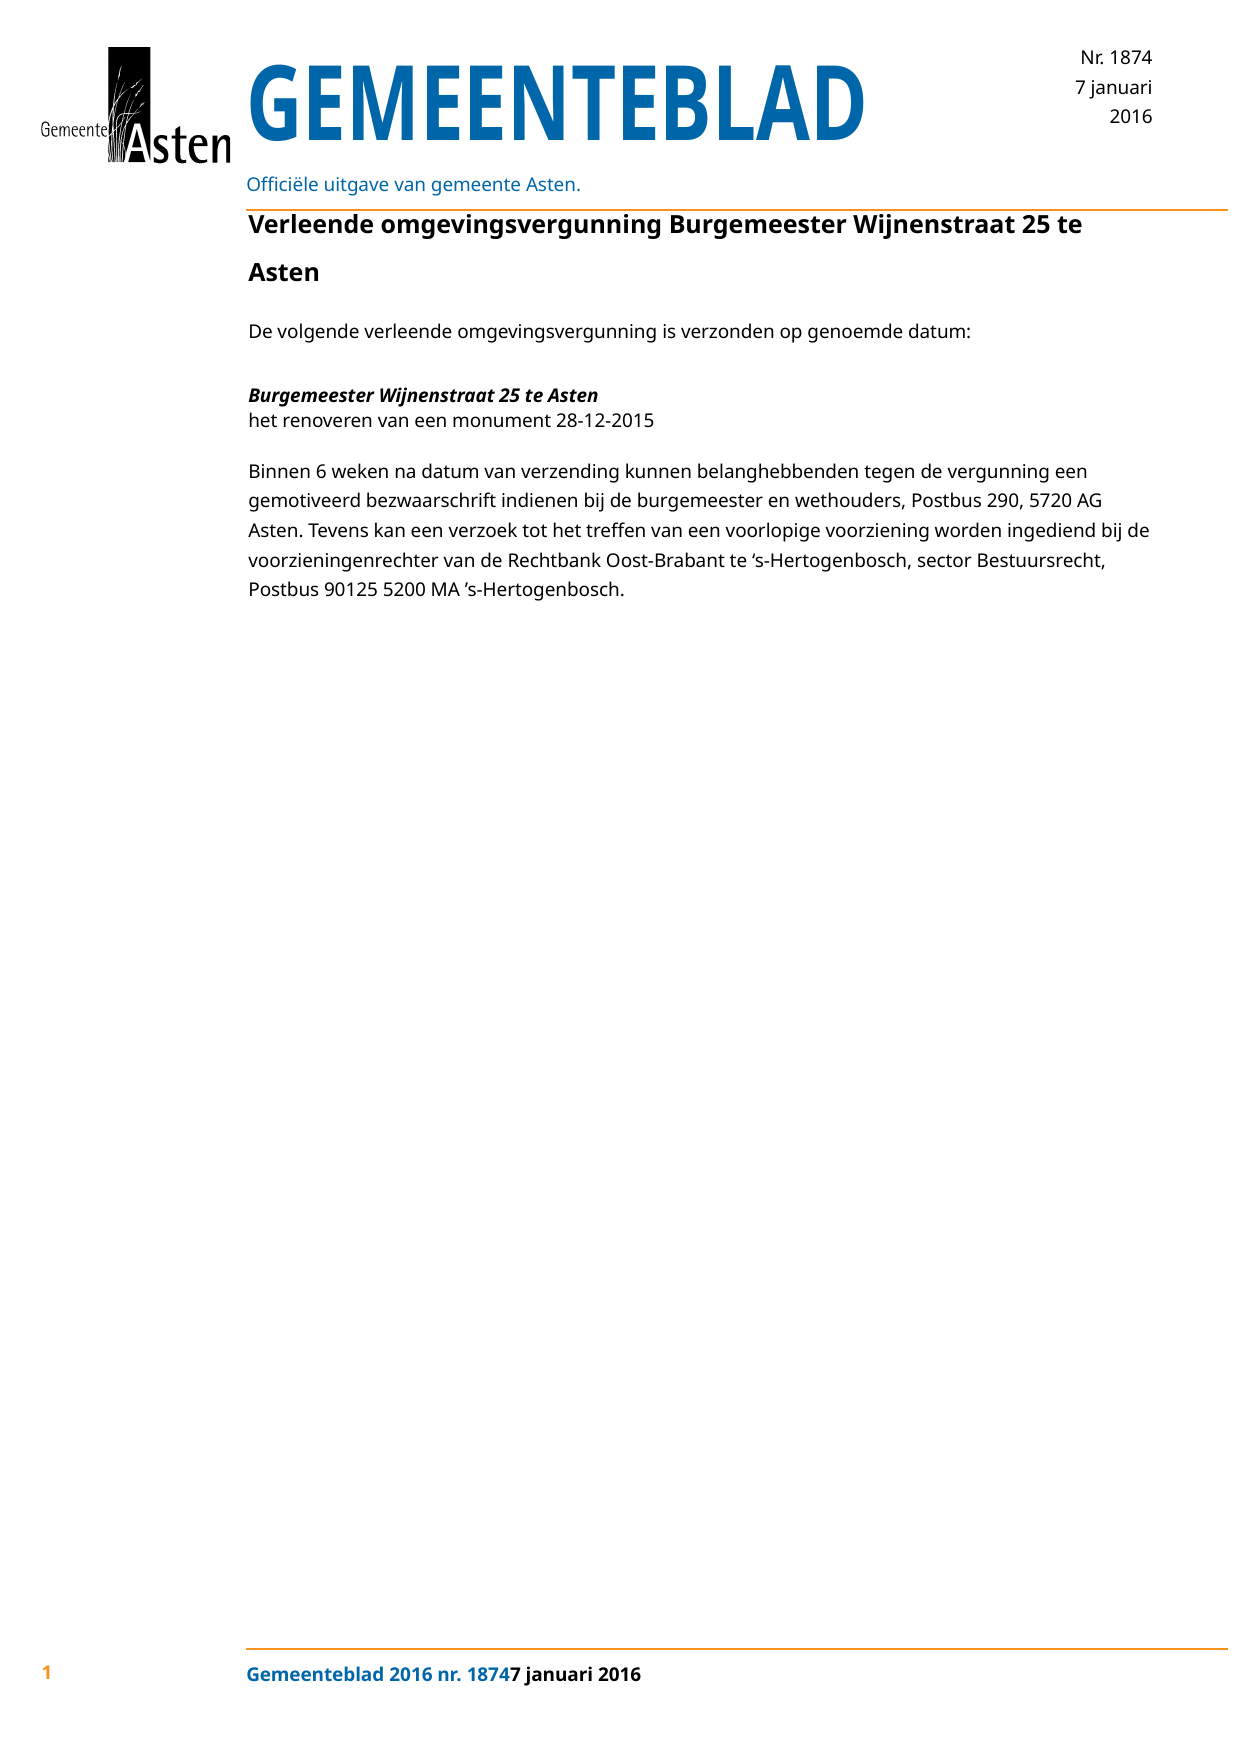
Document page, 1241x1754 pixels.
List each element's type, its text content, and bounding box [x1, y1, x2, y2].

text Binnen 6 weken na datum van verzending kunnen belanghebbenden tegen de vergunning een gemotiveerd bezwaarschrift indienen bij de burgemeester en wethouders, Postbus 290, 5720 AG Asten. Tevens kan een verzoek tot het treffen van een voorlopige voorziening worden ingediend bij de voorzieningenrechter van de Rechtbank Oost-Brabant te ‘s-Hertogenbosch, sector Bestuursrecht, Postbus 90125 5200 MA ’s-Hertogenbosch. [248, 458, 1152, 602]
text Burgemeester Wijnenstraat 25 te Asten [248, 382, 1152, 408]
text Verleende omgevingsvergunning Burgemeester Wijnenstraat 25 te Asten [248, 211, 1152, 288]
text het renoveren van een monument 28-12-2015 [248, 408, 1152, 433]
text De volgende verleende omgevingsvergunning is verzonden op genoemde datum: [248, 318, 1152, 344]
picture [41, 47, 231, 172]
